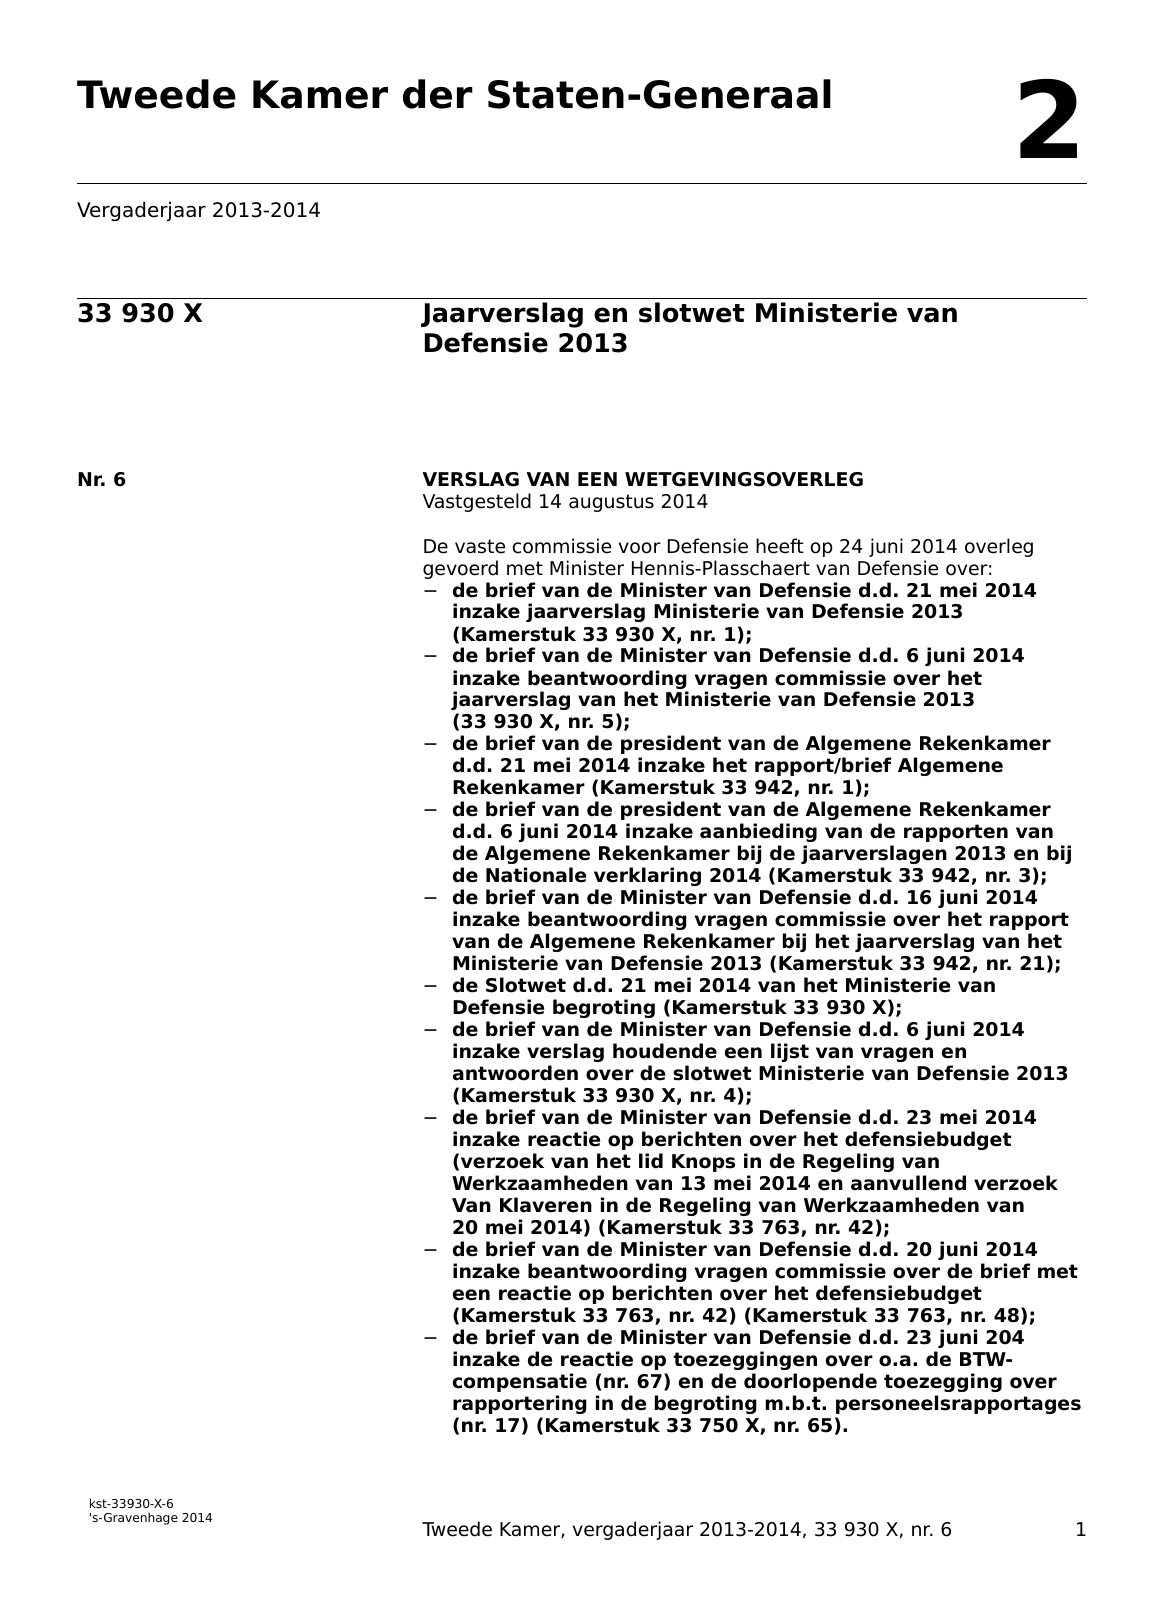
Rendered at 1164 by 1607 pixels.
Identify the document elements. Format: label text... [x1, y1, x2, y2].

table_header 2 [886, 59, 1087, 183]
subtitle 33 930 X Jaarverslag en slotwet Ministerie van Defensie 2013 [77, 299, 1087, 358]
text 's-Gravenhage 2014 [88, 1511, 323, 1525]
text − de brief van de Minister van Defensie d.d. 6 juni 2014 inzake verslag houdende een lijst van vragen en antwoorden over de slotwet Ministerie van Defensie 2013 (Kamerstuk 33 930 X, nr. 4); [422, 1019, 1087, 1107]
table_header Tweede Kamer der Staten-Generaal [77, 59, 886, 183]
text kst-33930-X-6 [88, 1497, 323, 1511]
text Vastgesteld 14 augustus 2014 [422, 491, 1087, 513]
text − de brief van de Minister van Defensie d.d. 21 mei 2014 inzake jaarverslag Ministerie van Defensie 2013 (Kamerstuk 33 930 X, nr. 1); [422, 579, 1087, 645]
text − de brief van de Minister van Defensie d.d. 20 juni 2014 inzake beantwoording vragen commissie over de brief met een reactie op berichten over het defensiebudget (Kamerstuk 33 763, nr. 42) (Kamerstuk 33 763, nr. 48); [422, 1239, 1087, 1327]
text − de brief van de Minister van Defensie d.d. 23 mei 2014 inzake reactie op berichten over het defensiebudget (verzoek van het lid Knops in de Regeling van Werkzaamheden van 13 mei 2014 en aanvullend verzoek Van Klaveren in de Regeling van Werkzaamheden van 20 mei 2014) (Kamerstuk 33 763, nr. 42); [422, 1107, 1087, 1239]
text − de brief van de Minister van Defensie d.d. 6 juni 2014 inzake beantwoording vragen commissie over het jaarverslag van het Ministerie van Defensie 2013 (33 930 X, nr. 5); [422, 645, 1087, 733]
text − de Slotwet d.d. 21 mei 2014 van het Ministerie van Defensie begroting (Kamerstuk 33 930 X); [422, 975, 1087, 1019]
subtitle Nr. 6 VERSLAG VAN EEN WETGEVINGSOVERLEG [77, 469, 1087, 491]
text − de brief van de president van de Algemene Rekenkamer d.d. 6 juni 2014 inzake aanbieding van de rapporten van de Algemene Rekenkamer bij de jaarverslagen 2013 en bij de Nationale verklaring 2014 (Kamerstuk 33 942, nr. 3); [422, 799, 1087, 887]
text − de brief van de president van de Algemene Rekenkamer d.d. 21 mei 2014 inzake het rapport/brief Algemene Rekenkamer (Kamerstuk 33 942, nr. 1); [422, 733, 1087, 799]
table_cell Vergaderjaar 2013-2014 [77, 184, 1087, 298]
text − de brief van de Minister van Defensie d.d. 16 juni 2014 inzake beantwoording vragen commissie over het rapport van de Algemene Rekenkamer bij het jaarverslag van het Ministerie van Defensie 2013 (Kamerstuk 33 942, nr. 21); [422, 887, 1087, 975]
text De vaste commissie voor Defensie heeft op 24 juni 2014 overleg gevoerd met Minister Hennis-Plasschaert van Defensie over: [422, 536, 1087, 579]
text − de brief van de Minister van Defensie d.d. 23 juni 204 inzake de reactie op toezeggingen over o.a. de BTW-compensatie (nr. 67) en de doorlopende toezegging over rapportering in de begroting m.b.t. personeelsrapportages (nr. 17) (Kamerstuk 33 750 X, nr. 65). [422, 1327, 1087, 1437]
